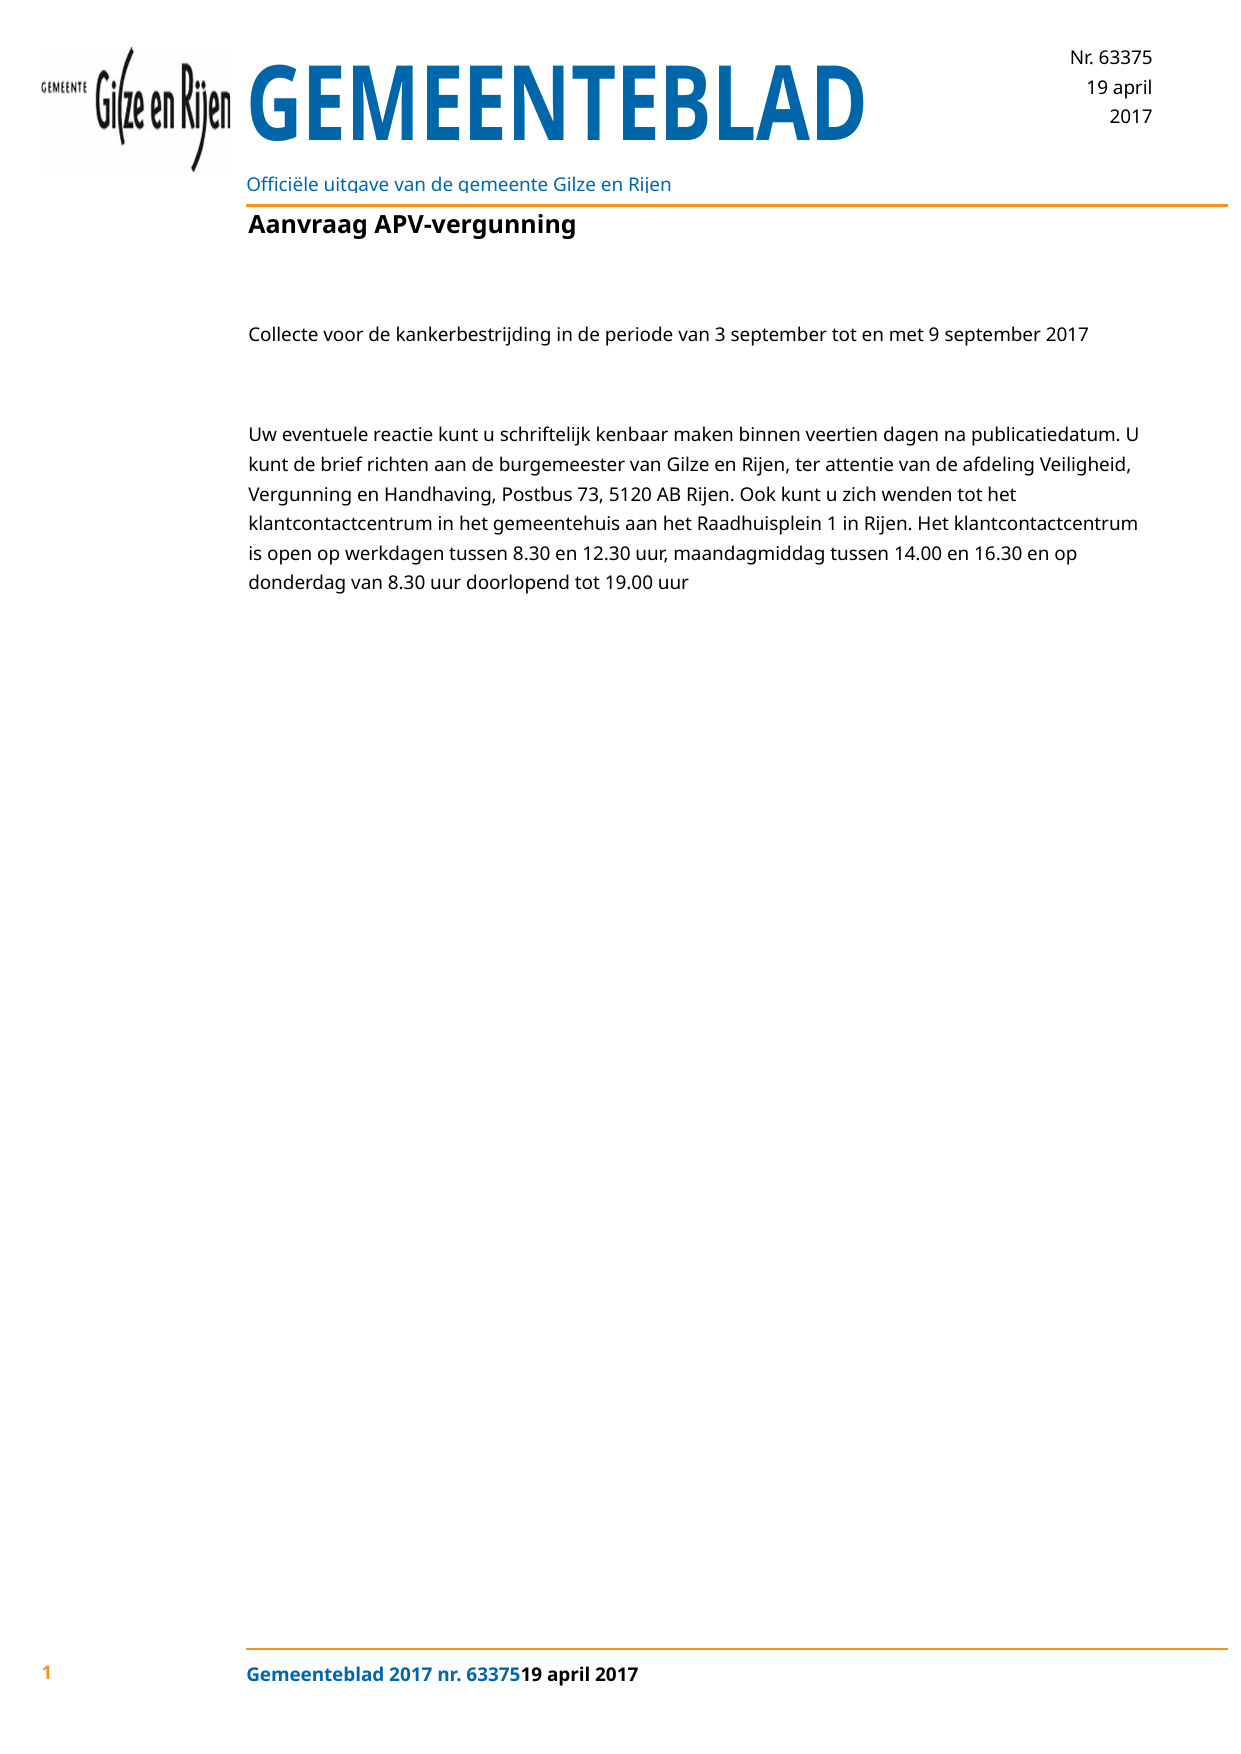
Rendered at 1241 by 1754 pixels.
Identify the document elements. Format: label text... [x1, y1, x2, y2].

picture [41, 47, 231, 172]
text Collecte voor de kankerbestrijding in de periode van 3 september tot en met 9 september 2017 [248, 321, 1152, 346]
text Aanvraag APV-vergunning [248, 207, 1152, 241]
text Uw eventuele reactie kunt u schriftelijk kenbaar maken binnen veertien dagen na publicatiedatum. U kunt de brief richten aan de burgemeester van Gilze en Rijen, ter attentie van de afdeling Veiligheid, Vergunning en Handhaving, Postbus 73, 5120 AB Rijen. Ook kunt u zich wenden tot het klantcontactcentrum in het gemeentehuis aan het Raadhuisplein 1 in Rijen. Het klantcontactcentrum is open op werkdagen tussen 8.30 en 12.30 uur, maandagmiddag tussen 14.00 en 16.30 en op donderdag van 8.30 uur doorlopend tot 19.00 uur [248, 422, 1152, 595]
